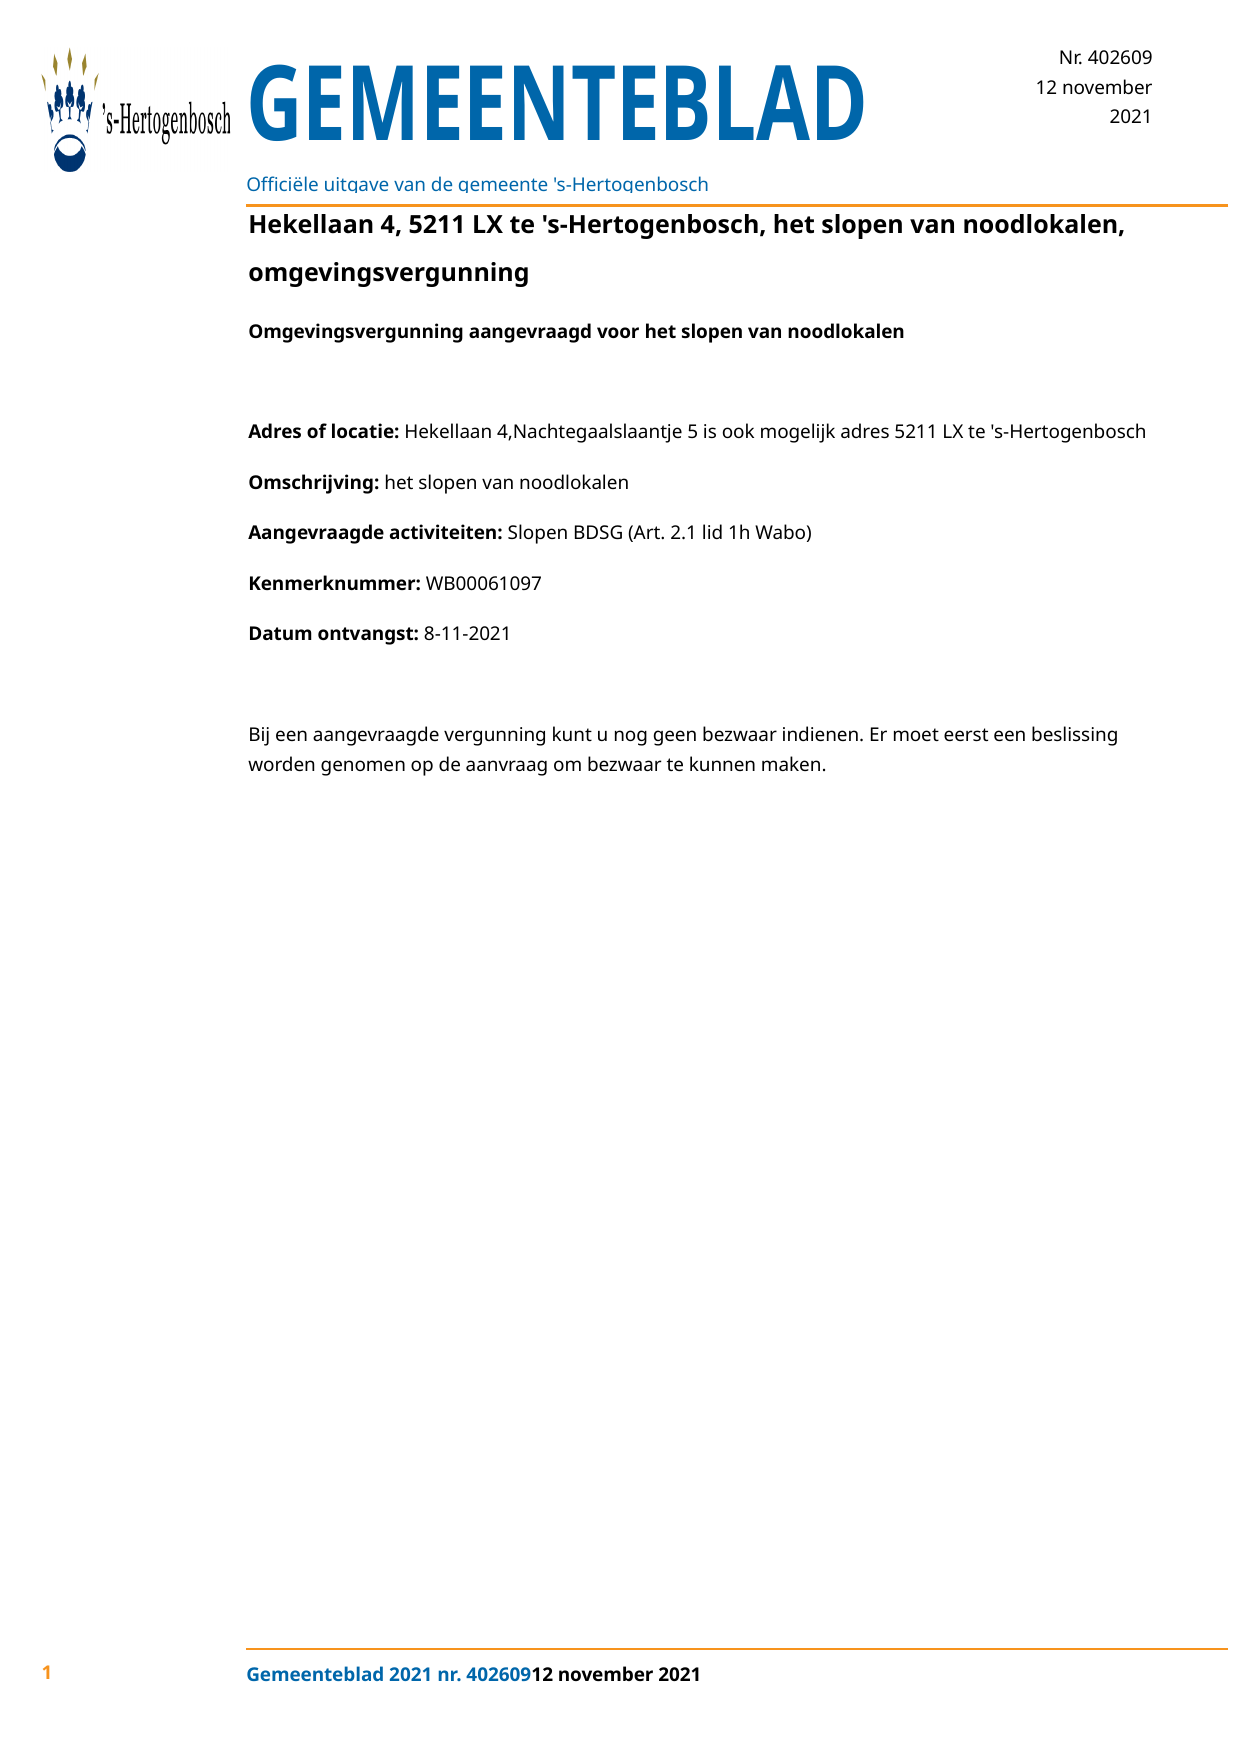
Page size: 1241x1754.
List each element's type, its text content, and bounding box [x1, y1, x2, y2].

text Kenmerknummer: WB00061097 [248, 570, 1152, 596]
text Omschrijving: het slopen van noodlokalen [248, 469, 1152, 495]
text Aangevraagde activiteiten: Slopen BDSG (Art. 2.1 lid 1h Wabo) [248, 519, 1152, 545]
text Adres of locatie: Hekellaan 4,Nachtegaalslaantje 5 is ook mogelijk adres 5211 LX te 's-Hertogenbosch [248, 419, 1152, 444]
text Hekellaan 4, 5211 LX te 's-Hertogenbosch, het slopen van noodlokalen, omgevingsvergunning [248, 207, 1152, 288]
text Bij een aangevraagde vergunning kunt u nog geen bezwaar indienen. Er moet eerst een beslissing worden genomen op de aanvraag om bezwaar te kunnen maken. [248, 721, 1152, 777]
text Omgevingsvergunning aangevraagd voor het slopen van noodlokalen [248, 318, 1152, 344]
text Datum ontvangst: 8-11-2021 [248, 620, 1152, 646]
picture [41, 47, 231, 172]
